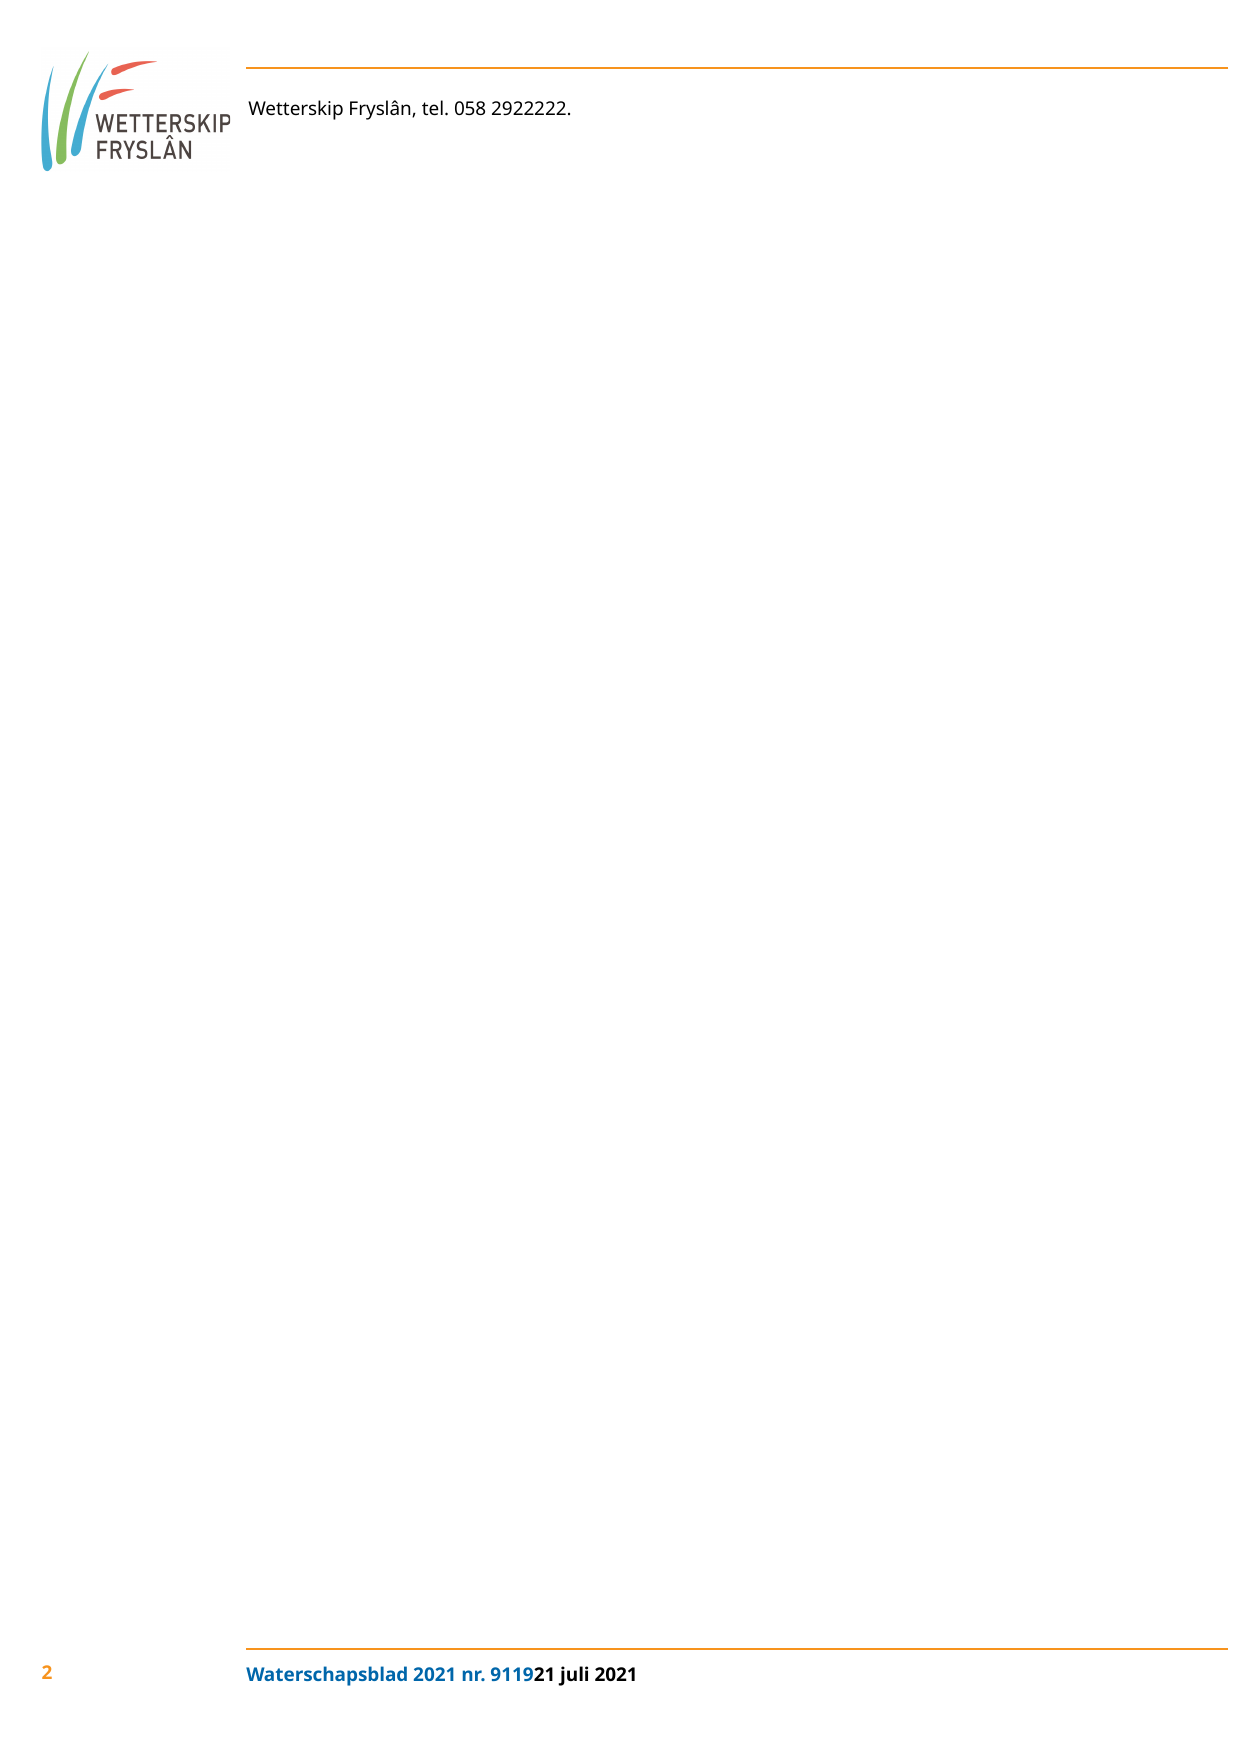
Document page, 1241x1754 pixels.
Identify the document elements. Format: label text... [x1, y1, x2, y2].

picture [41, 47, 231, 172]
text Wetterskip Fryslân, tel. 058 2922222. [248, 95, 1152, 121]
